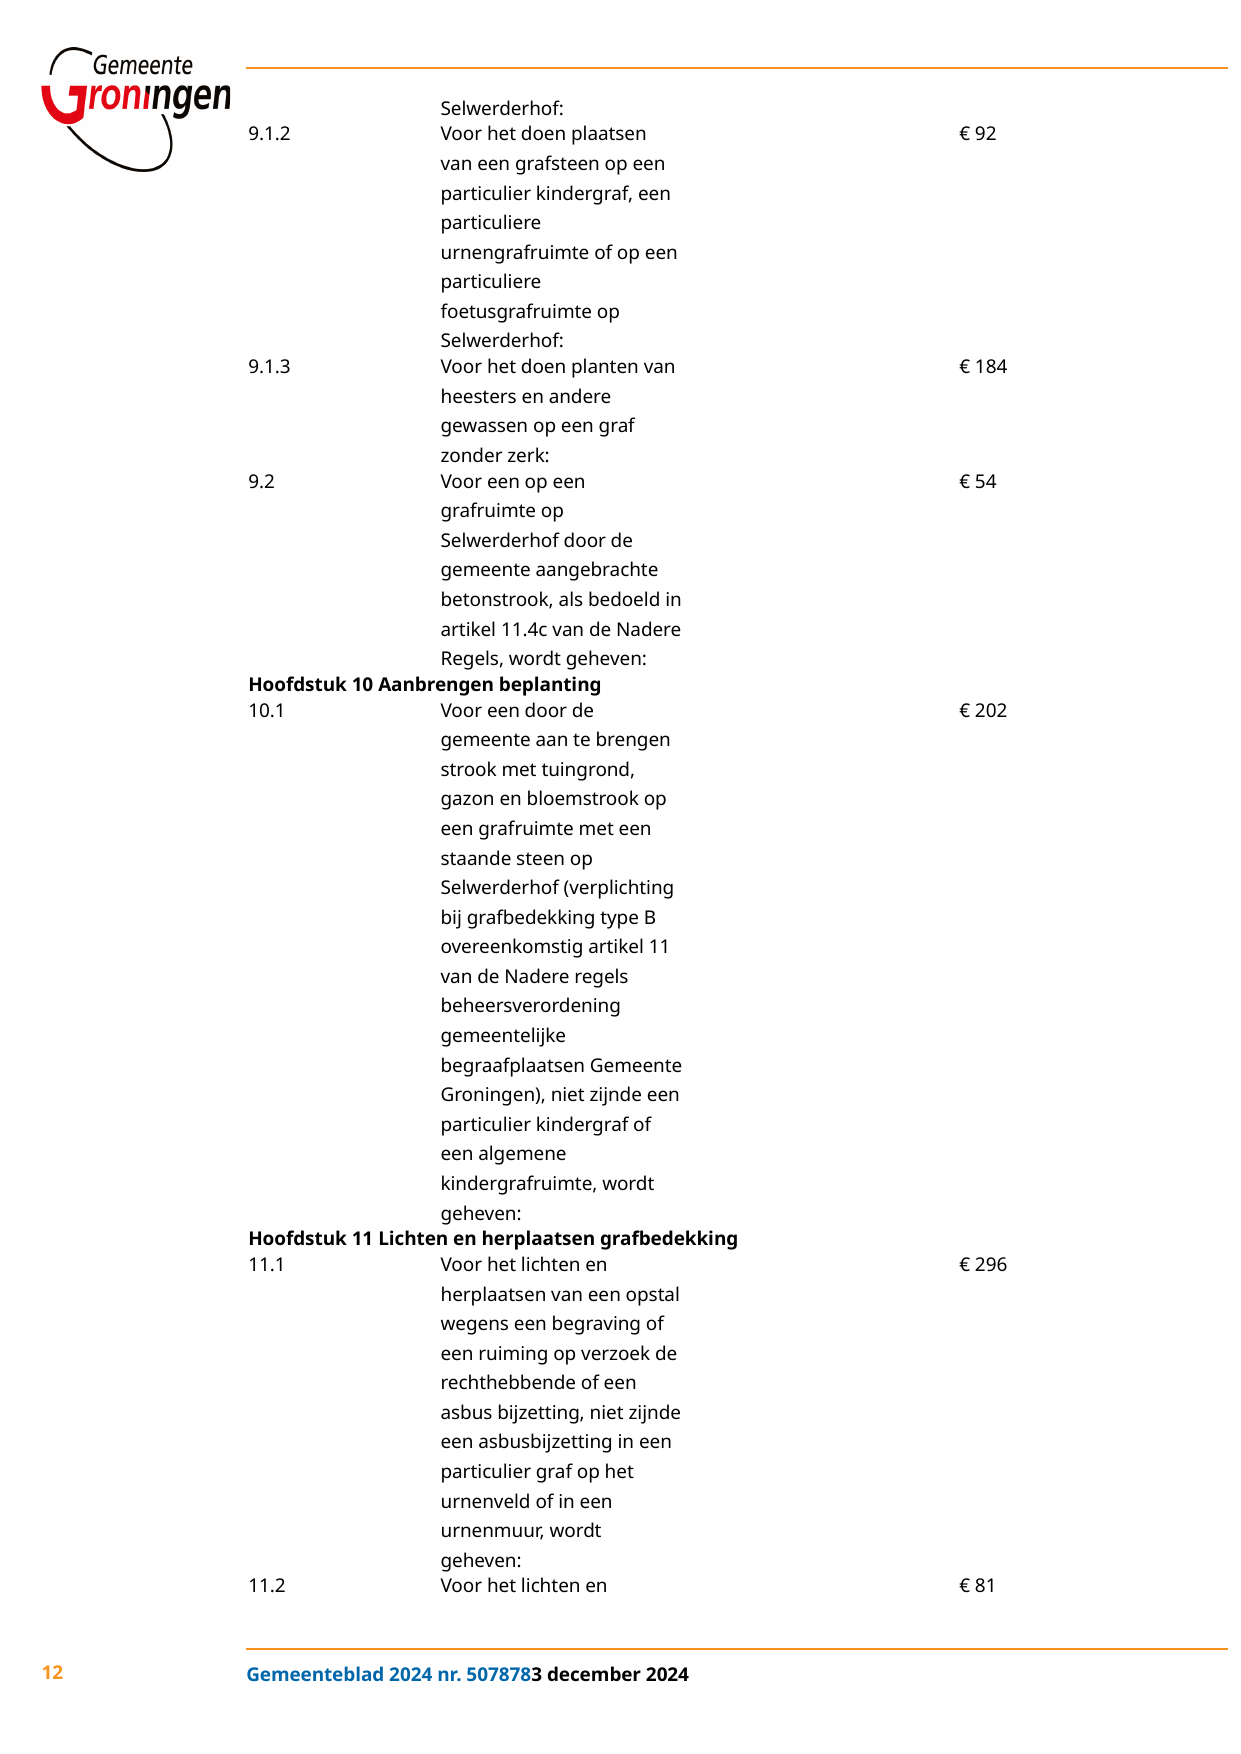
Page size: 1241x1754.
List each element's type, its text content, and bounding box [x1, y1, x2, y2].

table_cell [959, 95, 1152, 121]
table_cell Voor een op een grafruimte op Selwerderhof door de gemeente aangebrachte betonstrook, als bedoeld in artikel 11.4c van de Nadere Regels, wordt geheven: [440, 468, 683, 671]
table_cell € 184 [959, 353, 1152, 468]
table_cell 9.2 [248, 468, 440, 671]
table_cell € 81 [959, 1573, 1152, 1598]
table_cell Voor het lichten en herplaatsen van een opstal wegens een begraving of een ruiming op verzoek de rechthebbende of een asbus bijzetting, niet zijnde een asbusbijzetting in een particulier graf op het urnenveld of in een urnenmuur, wordt geheven: [440, 1251, 683, 1573]
table_cell 11.1 [248, 1251, 440, 1573]
table_cell [683, 697, 959, 1225]
table_cell Hoofdstuk 11 Lichten en herplaatsen grafbedekking [248, 1225, 1152, 1251]
table_cell Voor het doen plaatsen van een grafsteen op een particulier kindergraf, een particuliere urnengrafruimte of op een particuliere foetusgrafruimte op Selwerderhof: [440, 121, 683, 353]
table_cell [248, 95, 440, 121]
picture [41, 47, 231, 172]
table_cell 11.2 [248, 1573, 440, 1598]
table_cell Voor het doen planten van heesters en andere gewassen op een graf zonder zerk: [440, 353, 683, 468]
table_cell Voor het lichten en [440, 1573, 683, 1598]
table_cell [683, 353, 959, 468]
table_cell € 202 [959, 697, 1152, 1225]
table_cell [683, 1573, 959, 1598]
table_cell 9.1.3 [248, 353, 440, 468]
table_cell Selwerderhof: [440, 95, 683, 121]
table_cell Voor een door de gemeente aan te brengen strook met tuingrond, gazon en bloemstrook op een grafruimte met een staande steen op Selwerderhof (verplichting bij grafbedekking type B overeenkomstig artikel 11 van de Nadere regels beheersverordening gemeentelijke begraafplaatsen Gemeente Groningen), niet zijnde een particulier kindergraf of een algemene kindergrafruimte, wordt geheven: [440, 697, 683, 1225]
table_cell [683, 1251, 959, 1573]
table_cell [683, 121, 959, 353]
table_cell [683, 468, 959, 671]
table_cell € 92 [959, 121, 1152, 353]
table_cell € 296 [959, 1251, 1152, 1573]
table_cell Hoofdstuk 10 Aanbrengen beplanting [248, 671, 1152, 697]
table_cell € 54 [959, 468, 1152, 671]
table_cell [683, 95, 959, 121]
table_cell 10.1 [248, 697, 440, 1225]
table_cell 9.1.2 [248, 121, 440, 353]
